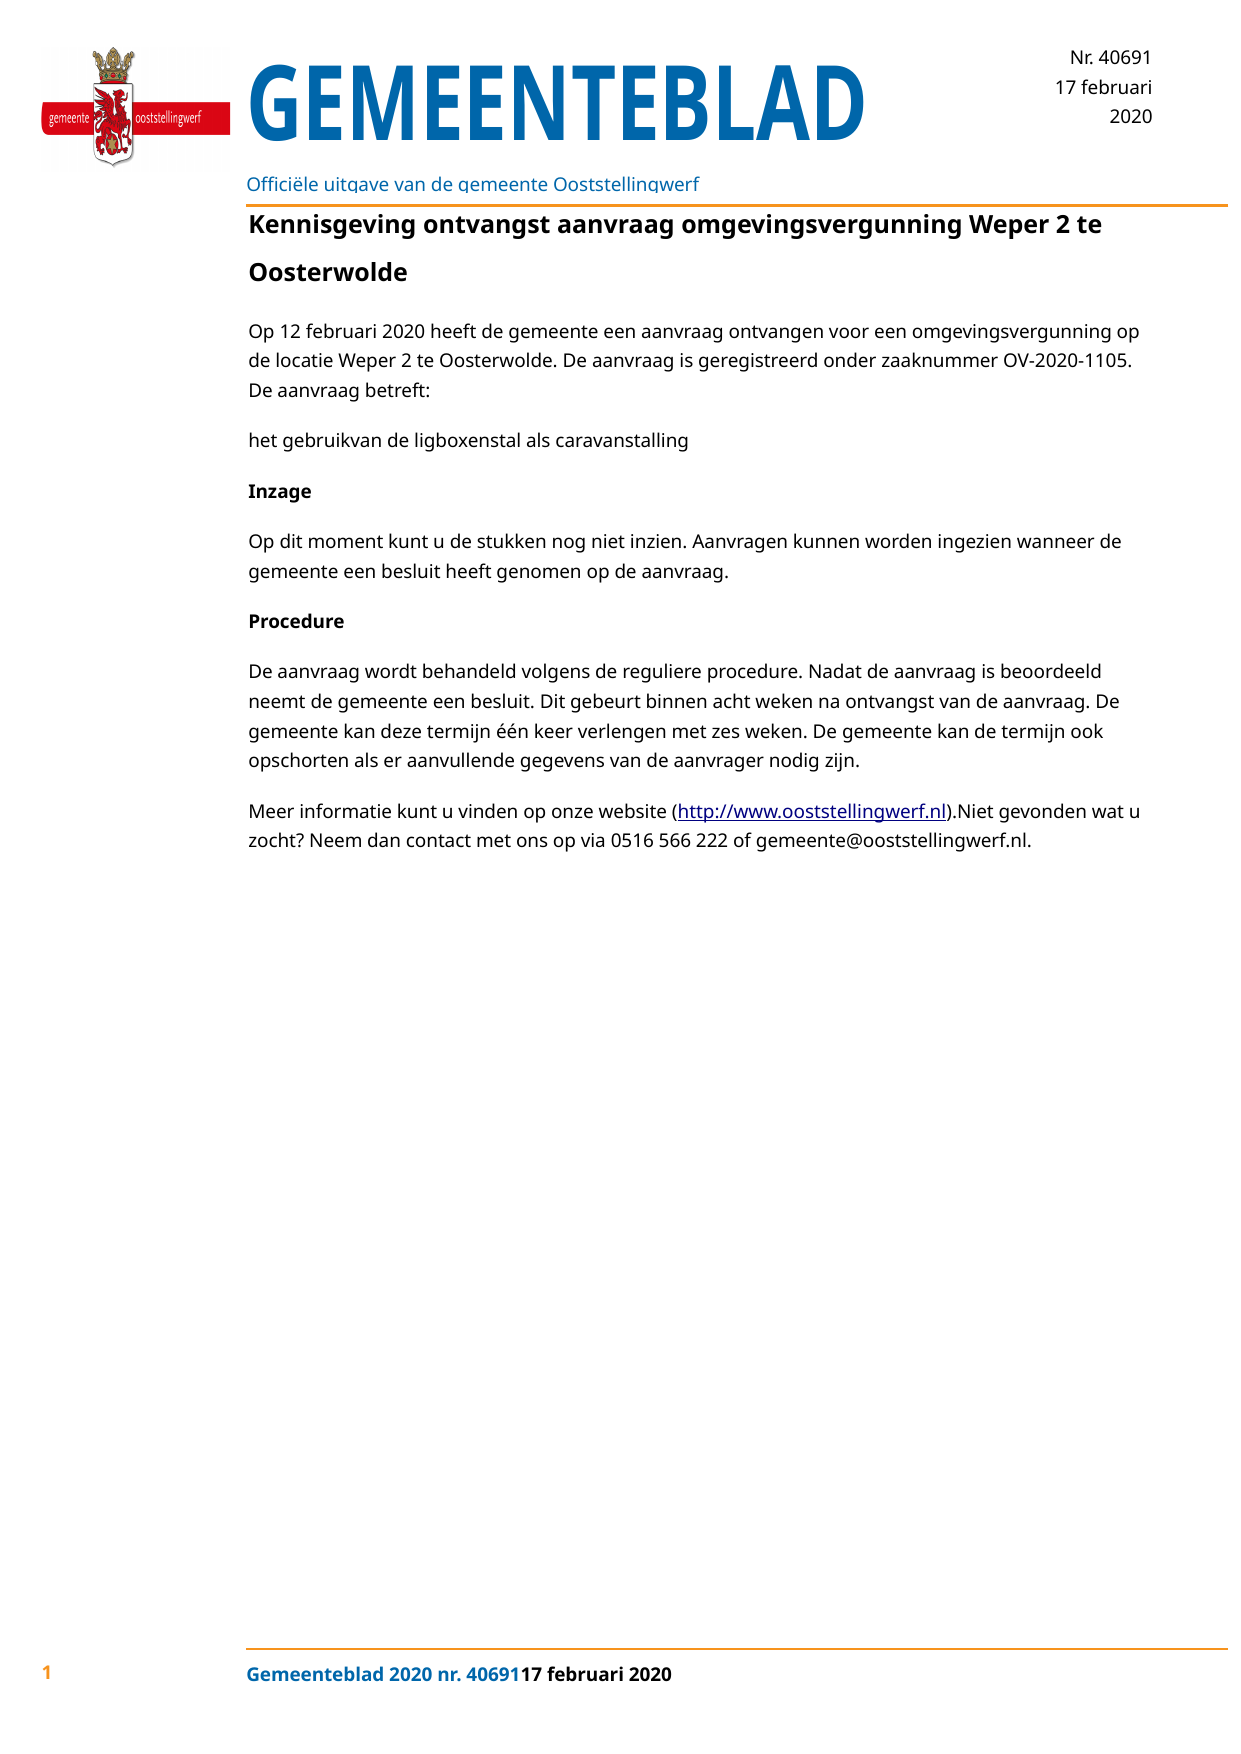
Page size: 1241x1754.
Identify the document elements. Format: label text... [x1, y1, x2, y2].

text Op dit moment kunt u de stukken nog niet inzien. Aanvragen kunnen worden ingezien wanneer de gemeente een besluit heeft genomen op de aanvraag. [248, 528, 1152, 584]
text Meer informatie kunt u vinden op onze website (http://www.ooststellingwerf.nl).Niet gevonden wat u zocht? Neem dan contact met ons op via 0516 566 222 of gemeente@ooststellingwerf.nl. [248, 798, 1152, 853]
text De aanvraag wordt behandeld volgens de reguliere procedure. Nadat de aanvraag is beoordeeld neemt de gemeente een besluit. Dit gebeurt binnen acht weken na ontvangst van de aanvraag. De gemeente kan deze termijn één keer verlengen met zes weken. De gemeente kan de termijn ook opschorten als er aanvullende gegevens van de aanvrager nodig zijn. [248, 659, 1152, 773]
text het gebruikvan de ligboxenstal als caravanstalling [248, 427, 1152, 453]
text Procedure [248, 608, 1152, 634]
picture [41, 47, 231, 172]
text Op 12 februari 2020 heeft de gemeente een aanvraag ontvangen voor een omgevingsvergunning op de locatie Weper 2 te Oosterwolde. De aanvraag is geregistreerd onder zaaknummer OV-2020-1105. De aanvraag betreft: [248, 318, 1152, 403]
text Inzage [248, 478, 1152, 504]
text Kennisgeving ontvangst aanvraag omgevingsvergunning Weper 2 te Oosterwolde [248, 207, 1152, 288]
